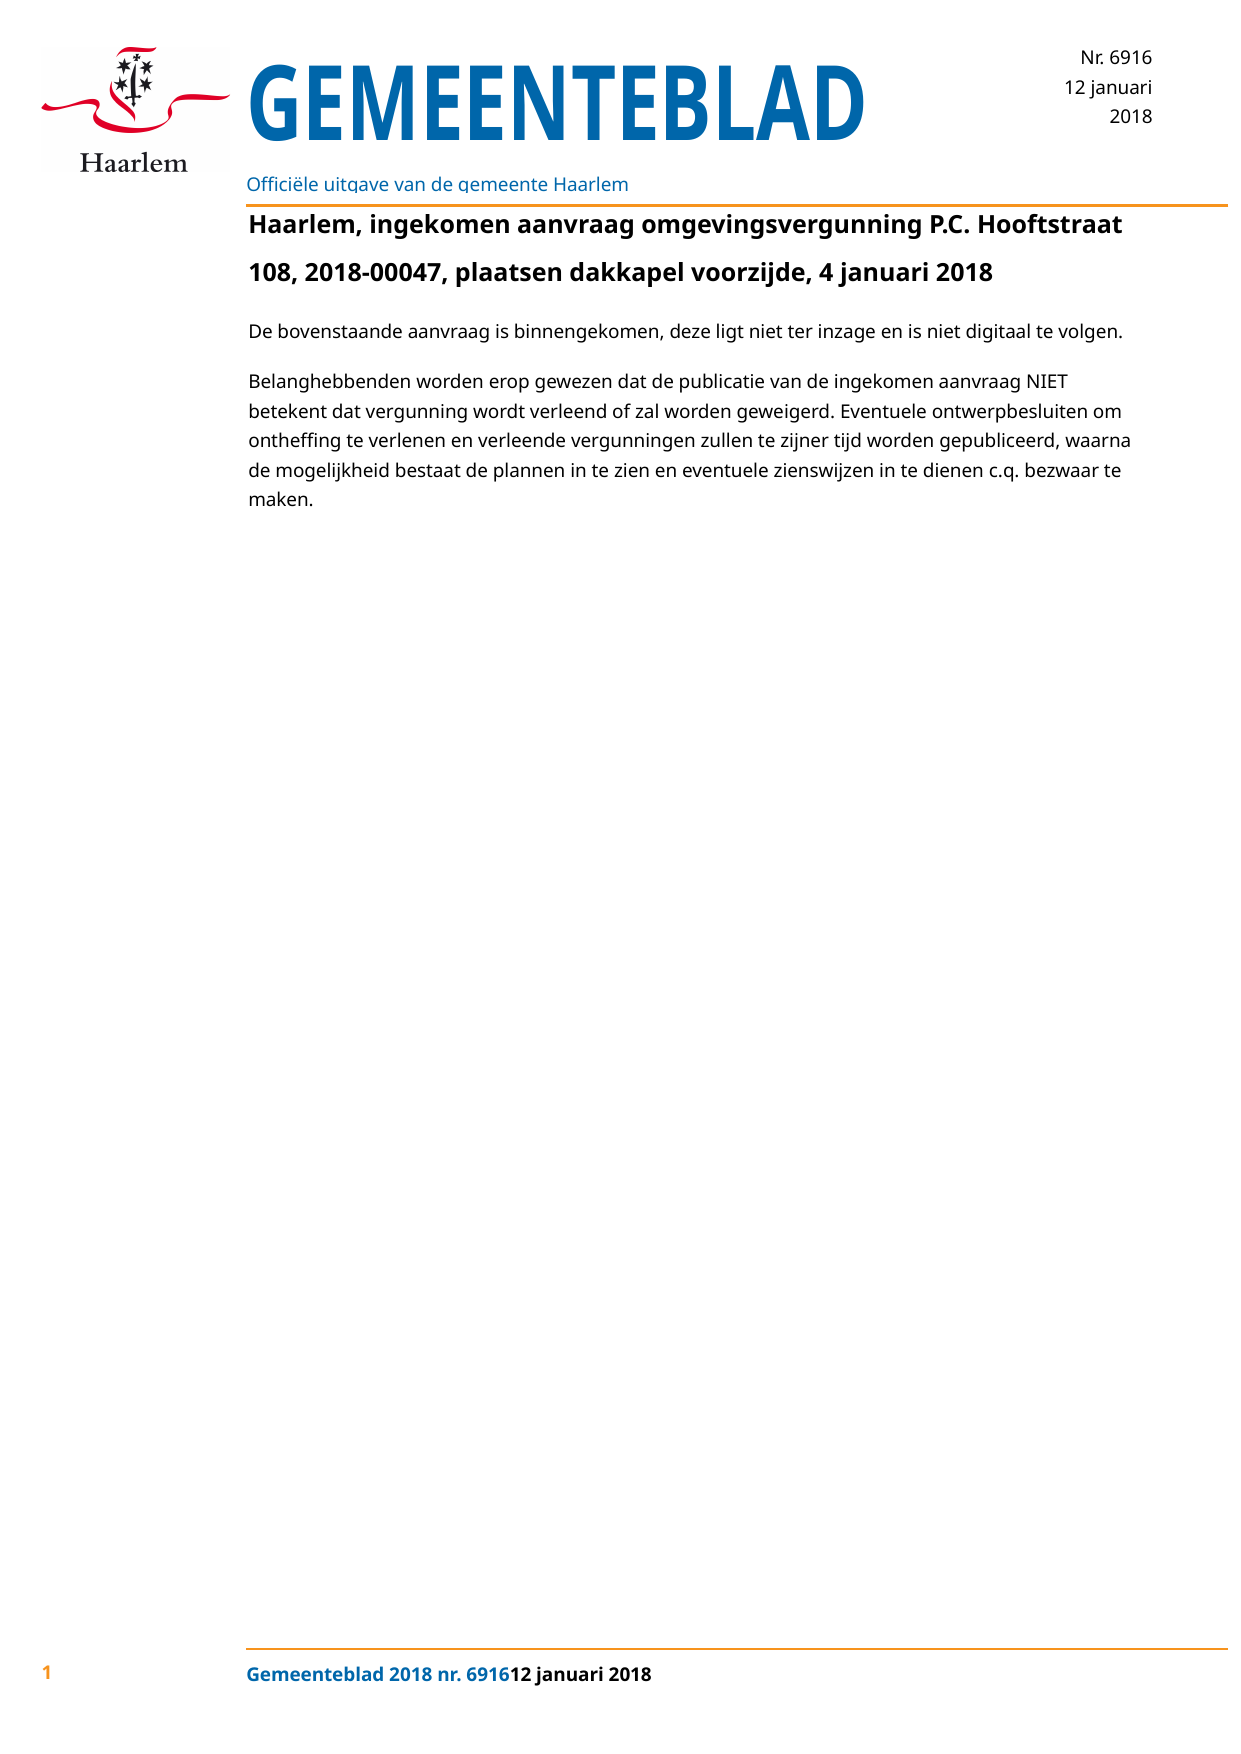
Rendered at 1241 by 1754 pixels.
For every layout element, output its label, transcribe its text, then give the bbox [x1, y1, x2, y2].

picture [41, 47, 231, 172]
text De bovenstaande aanvraag is binnengekomen, deze ligt niet ter inzage en is niet digitaal te volgen. [248, 318, 1152, 344]
text Belanghebbenden worden erop gewezen dat de publicatie van de ingekomen aanvraag NIET betekent dat vergunning wordt verleend of zal worden geweigerd. Eventuele ontwerpbesluiten om ontheffing te verlenen en verleende vergunningen zullen te zijner tijd worden gepubliceerd, waarna de mogelijkheid bestaat de plannen in te zien en eventuele zienswijzen in te dienen c.q. bezwaar te maken. [248, 368, 1152, 512]
text Haarlem, ingekomen aanvraag omgevingsvergunning P.C. Hooftstraat 108, 2018-00047, plaatsen dakkapel voorzijde, 4 januari 2018 [248, 207, 1152, 288]
